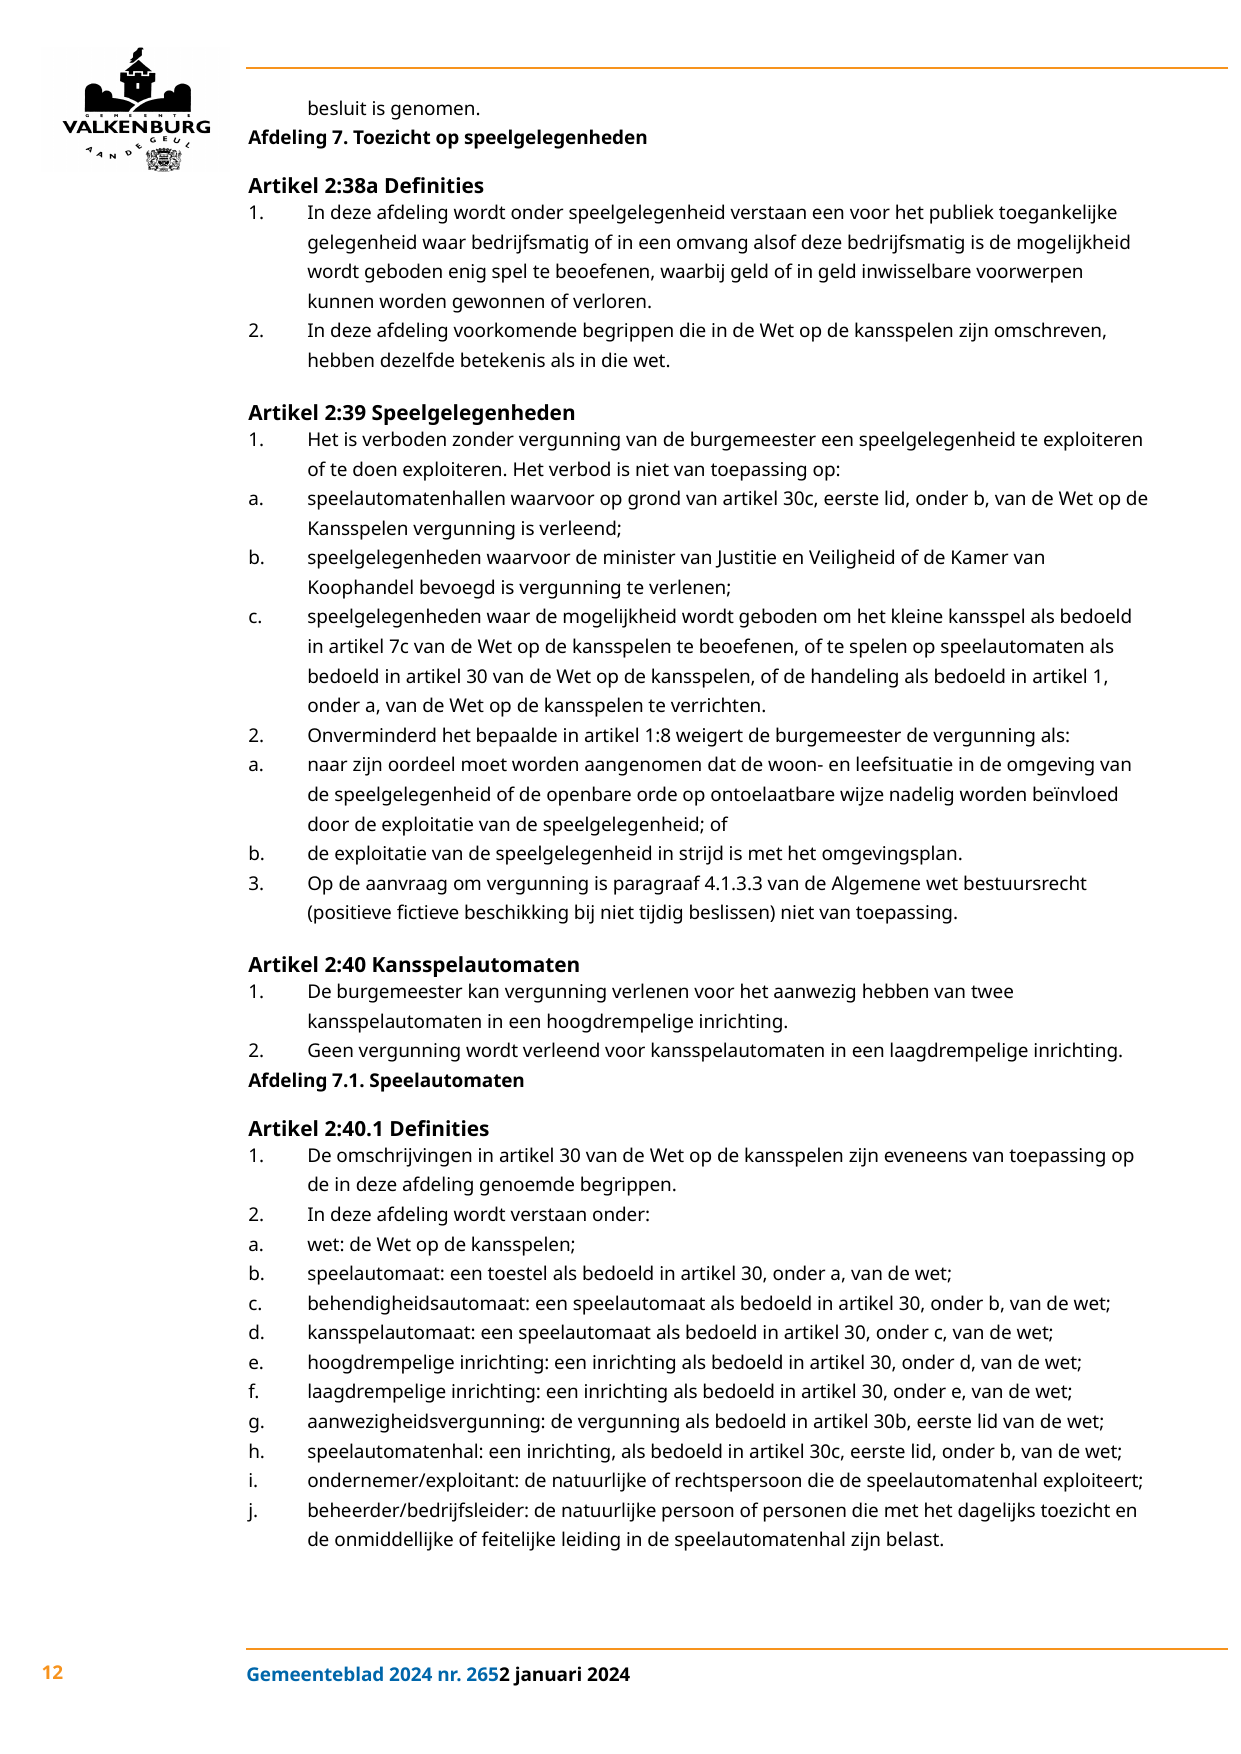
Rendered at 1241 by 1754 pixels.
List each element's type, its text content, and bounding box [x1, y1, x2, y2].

list naar zijn oordeel moet worden aangenomen dat de woon- en leefsituatie in de omgeving van de speelgelegenheid of de openbare orde op ontoelaatbare wijze nadelig worden beïnvloed door de exploitatie van de speelgelegenheid; of [248, 752, 1152, 836]
list Geen vergunning wordt verleend voor kansspelautomaten in een laagdrempelige inrichting. [248, 1037, 1152, 1063]
text Afdeling 7.1. Speelautomaten [248, 1067, 1152, 1093]
text Artikel 2:39 Speelgelegenheden [248, 398, 1152, 426]
list speelautomatenhallen waarvoor op grond van artikel 30c, eerste lid, onder b, van de Wet op de Kansspelen vergunning is verleend; [248, 485, 1152, 541]
list speelgelegenheden waarvoor de minister van Justitie en Veiligheid of de Kamer van Koophandel bevoegd is vergunning te verlenen; [248, 544, 1152, 600]
list speelautomatenhal: een inrichting, als bedoeld in artikel 30c, eerste lid, onder b, van de wet; [248, 1438, 1152, 1464]
text Afdeling 7. Toezicht op speelgelegenheden [248, 124, 1152, 150]
text Artikel 2:38a Definities [248, 171, 1152, 199]
picture [41, 47, 231, 172]
list Op de aanvraag om vergunning is paragraaf 4.1.3.3 van de Algemene wet bestuursrecht (positieve fictieve beschikking bij niet tijdig beslissen) niet van toepassing. [248, 870, 1152, 925]
list beheerder/bedrijfsleider: de natuurlijke persoon of personen die met het dagelijks toezicht en de onmiddellijke of feitelijke leiding in de speelautomatenhal zijn belast. [248, 1497, 1152, 1552]
list Het is verboden zonder vergunning van de burgemeester een speelgelegenheid te exploiteren of te doen exploiteren. Het verbod is niet van toepassing op: [248, 426, 1152, 481]
list behendigheidsautomaat: een speelautomaat als bedoeld in artikel 30, onder b, van de wet; [248, 1290, 1152, 1316]
list In deze afdeling wordt verstaan onder: [248, 1201, 1152, 1227]
list hoogdrempelige inrichting: een inrichting als bedoeld in artikel 30, onder d, van de wet; [248, 1349, 1152, 1375]
list laagdrempelige inrichting: een inrichting als bedoeld in artikel 30, onder e, van de wet; [248, 1379, 1152, 1404]
list De burgemeester kan vergunning verlenen voor het aanwezig hebben van twee kansspelautomaten in een hoogdrempelige inrichting. [248, 978, 1152, 1034]
list speelgelegenheden waar de mogelijkheid wordt geboden om het kleine kansspel als bedoeld in artikel 7c van de Wet op de kansspelen te beoefenen, of te spelen op speelautomaten als bedoeld in artikel 30 van de Wet op de kansspelen, of de handeling als bedoeld in artikel 1, onder a, van de Wet op de kansspelen te verrichten. [248, 604, 1152, 718]
list besluit is genomen. [248, 95, 1152, 121]
list ondernemer/exploitant: de natuurlijke of rechtspersoon die de speelautomatenhal exploiteert; [248, 1467, 1152, 1493]
list In deze afdeling wordt onder speelgelegenheid verstaan een voor het publiek toegankelijke gelegenheid waar bedrijfsmatig of in een omvang alsof deze bedrijfsmatig is de mogelijkheid wordt geboden enig spel te beoefenen, waarbij geld of in geld inwisselbare voorwerpen kunnen worden gewonnen of verloren. [248, 199, 1152, 314]
list Onverminderd het bepaalde in artikel 1:8 weigert de burgemeester de vergunning als: [248, 722, 1152, 748]
list wet: de Wet op de kansspelen; [248, 1231, 1152, 1257]
text Artikel 2:40 Kansspelautomaten [248, 950, 1152, 978]
list kansspelautomaat: een speelautomaat als bedoeld in artikel 30, onder c, van de wet; [248, 1319, 1152, 1345]
list speelautomaat: een toestel als bedoeld in artikel 30, onder a, van de wet; [248, 1260, 1152, 1286]
list De omschrijvingen in artikel 30 van de Wet op de kansspelen zijn eveneens van toepassing op de in deze afdeling genoemde begrippen. [248, 1142, 1152, 1197]
list de exploitatie van de speelgelegenheid in strijd is met het omgevingsplan. [248, 840, 1152, 866]
list In deze afdeling voorkomende begrippen die in de Wet op de kansspelen zijn omschreven, hebben dezelfde betekenis als in die wet. [248, 318, 1152, 373]
text Artikel 2:40.1 Definities [248, 1114, 1152, 1142]
list aanwezigheidsvergunning: de vergunning als bedoeld in artikel 30b, eerste lid van de wet; [248, 1408, 1152, 1434]
